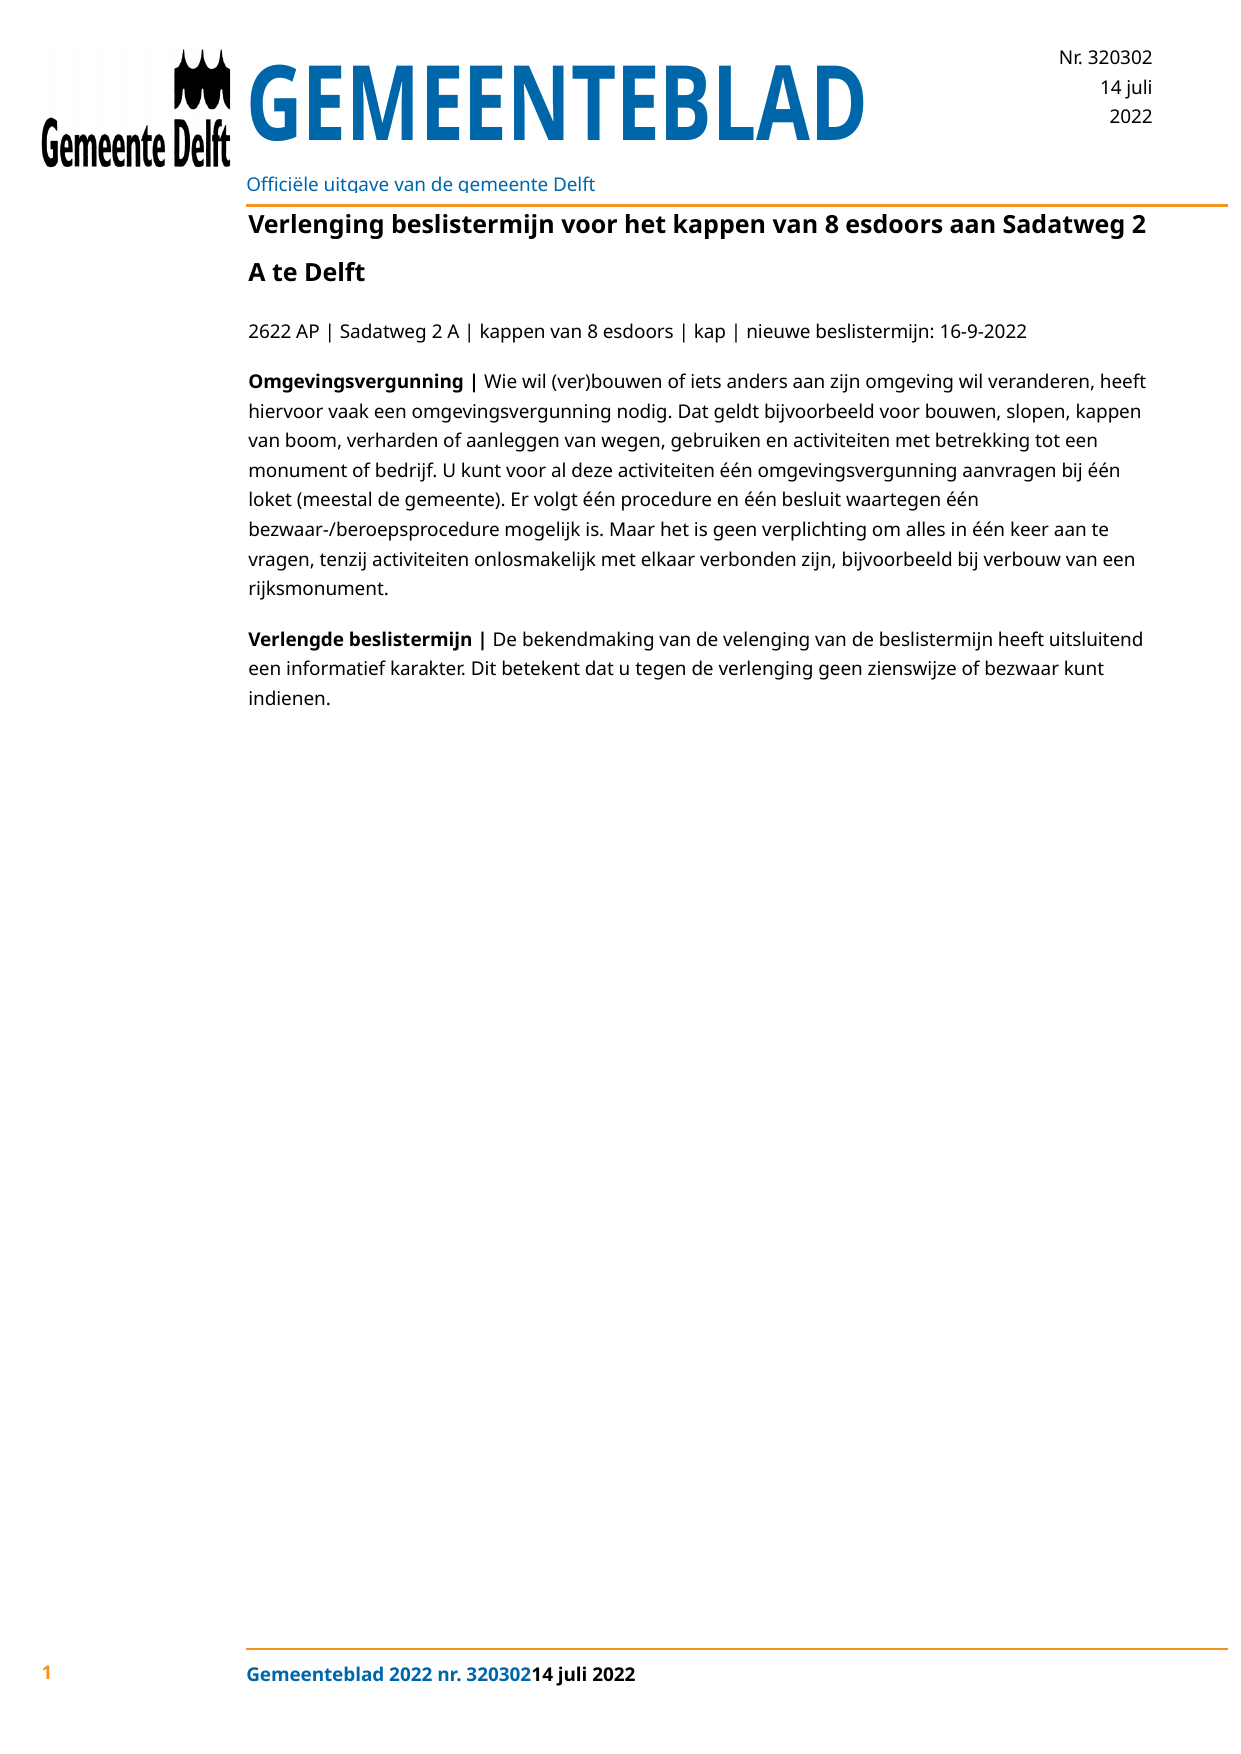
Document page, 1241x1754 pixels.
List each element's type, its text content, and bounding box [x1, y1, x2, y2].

text Verlenging beslistermijn voor het kappen van 8 esdoors aan Sadatweg 2 A te Delft [248, 207, 1152, 288]
text Omgevingsvergunning | Wie wil (ver)bouwen of iets anders aan zijn omgeving wil veranderen, heeft hiervoor vaak een omgevingsvergunning nodig. Dat geldt bijvoorbeeld voor bouwen, slopen, kappen van boom, verharden of aanleggen van wegen, gebruiken en activiteiten met betrekking tot een monument of bedrijf. U kunt voor al deze activiteiten één omgevingsvergunning aanvragen bij één loket (meestal de gemeente). Er volgt één procedure en één besluit waartegen één bezwaar-/beroepsprocedure mogelijk is. Maar het is geen verplichting om alles in één keer aan te vragen, tenzij activiteiten onlosmakelijk met elkaar verbonden zijn, bijvoorbeeld bij verbouw van een rijksmonument. [248, 368, 1152, 601]
picture [41, 47, 231, 172]
text 2622 AP | Sadatweg 2 A | kappen van 8 esdoors | kap | nieuwe beslistermijn: 16-9-2022 [248, 318, 1152, 344]
text Verlengde beslistermijn | De bekendmaking van de velenging van de beslistermijn heeft uitsluitend een informatief karakter. Dit betekent dat u tegen de verlenging geen zienswijze of bezwaar kunt indienen. [248, 626, 1152, 711]
